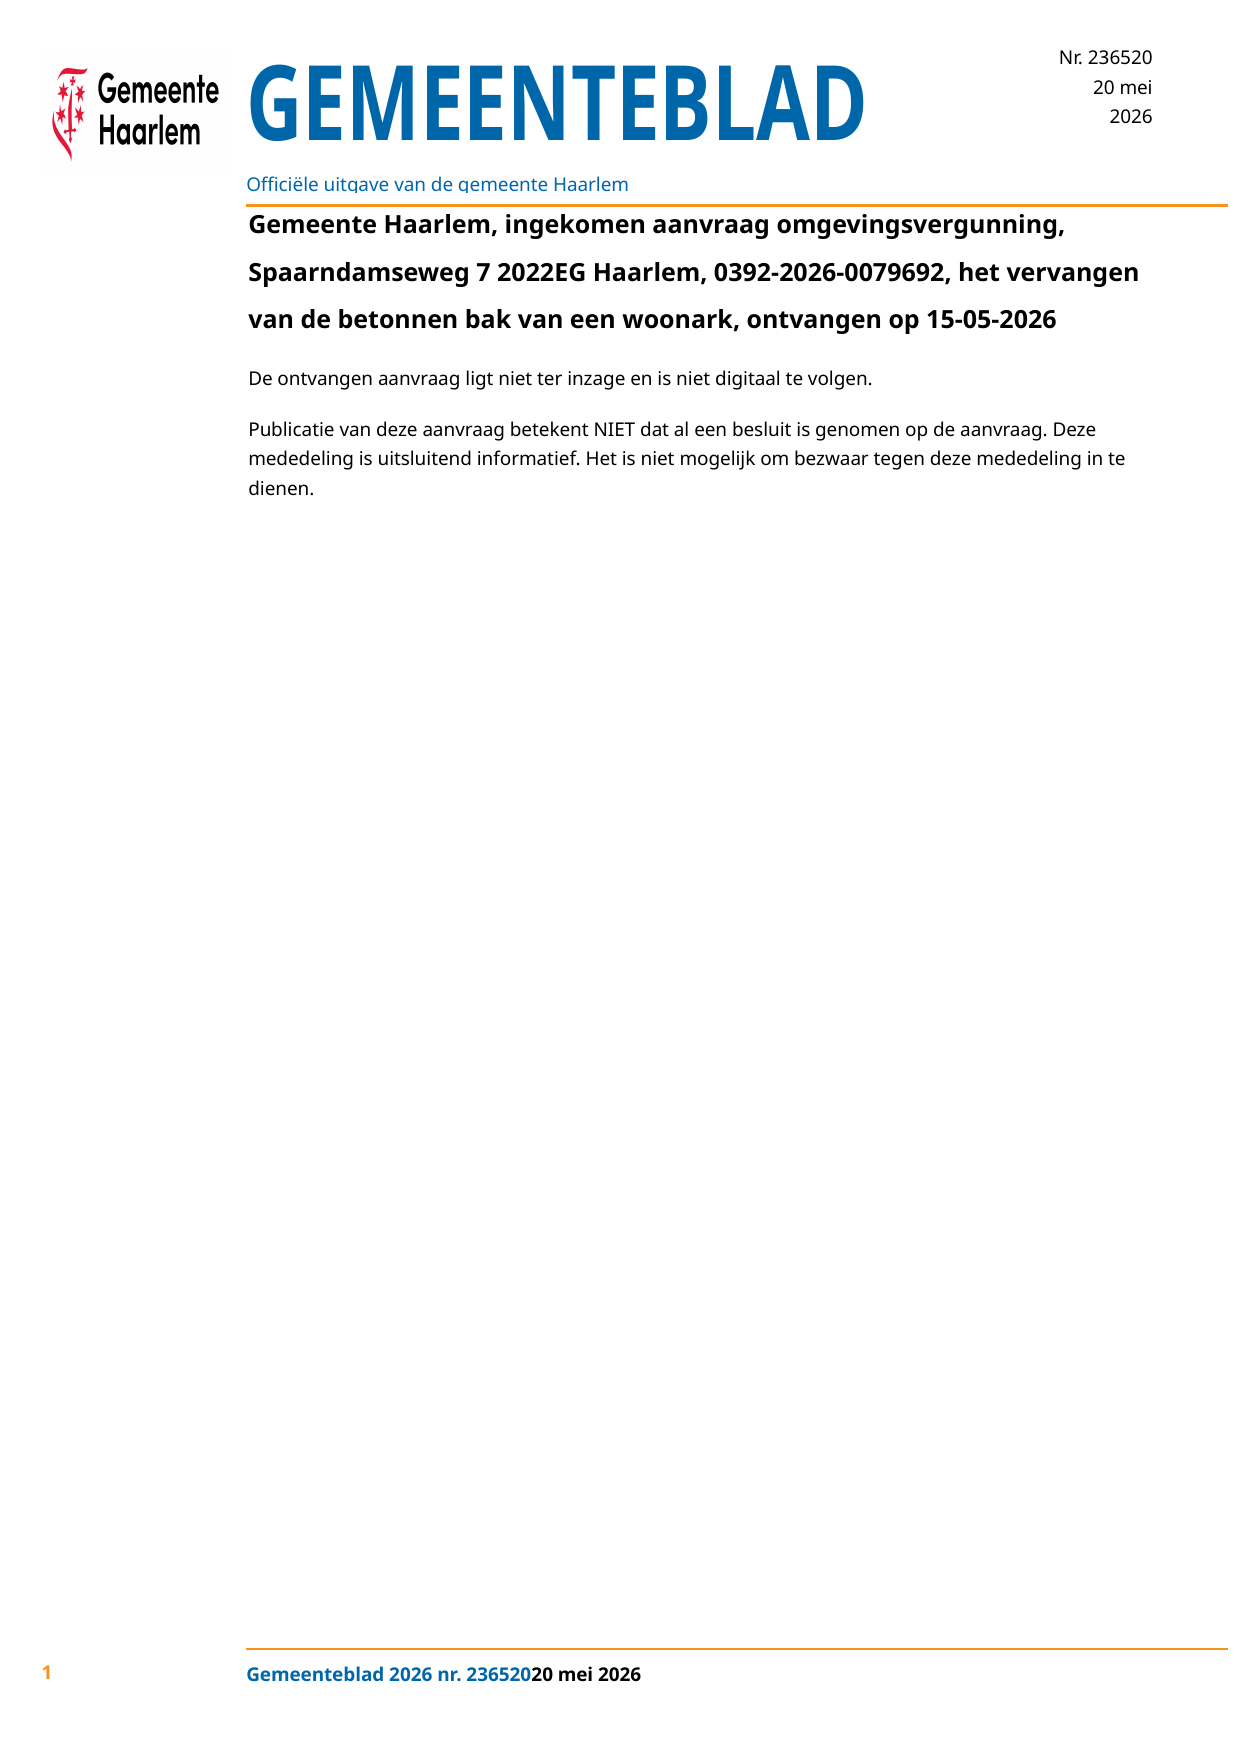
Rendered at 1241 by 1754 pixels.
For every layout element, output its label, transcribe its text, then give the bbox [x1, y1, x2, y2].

text Publicatie van deze aanvraag betekent NIET dat al een besluit is genomen op de aanvraag. Deze mededeling is uitsluitend informatief. Het is niet mogelijk om bezwaar tegen deze mededeling in te dienen. [248, 416, 1152, 501]
picture [41, 47, 231, 172]
text De ontvangen aanvraag ligt niet ter inzage en is niet digitaal te volgen. [248, 366, 1152, 391]
text Gemeente Haarlem, ingekomen aanvraag omgevingsvergunning, Spaarndamseweg 7 2022EG Haarlem, 0392-2026-0079692, het vervangen van de betonnen bak van een woonark, ontvangen op 15-05-2026 [248, 207, 1152, 336]
